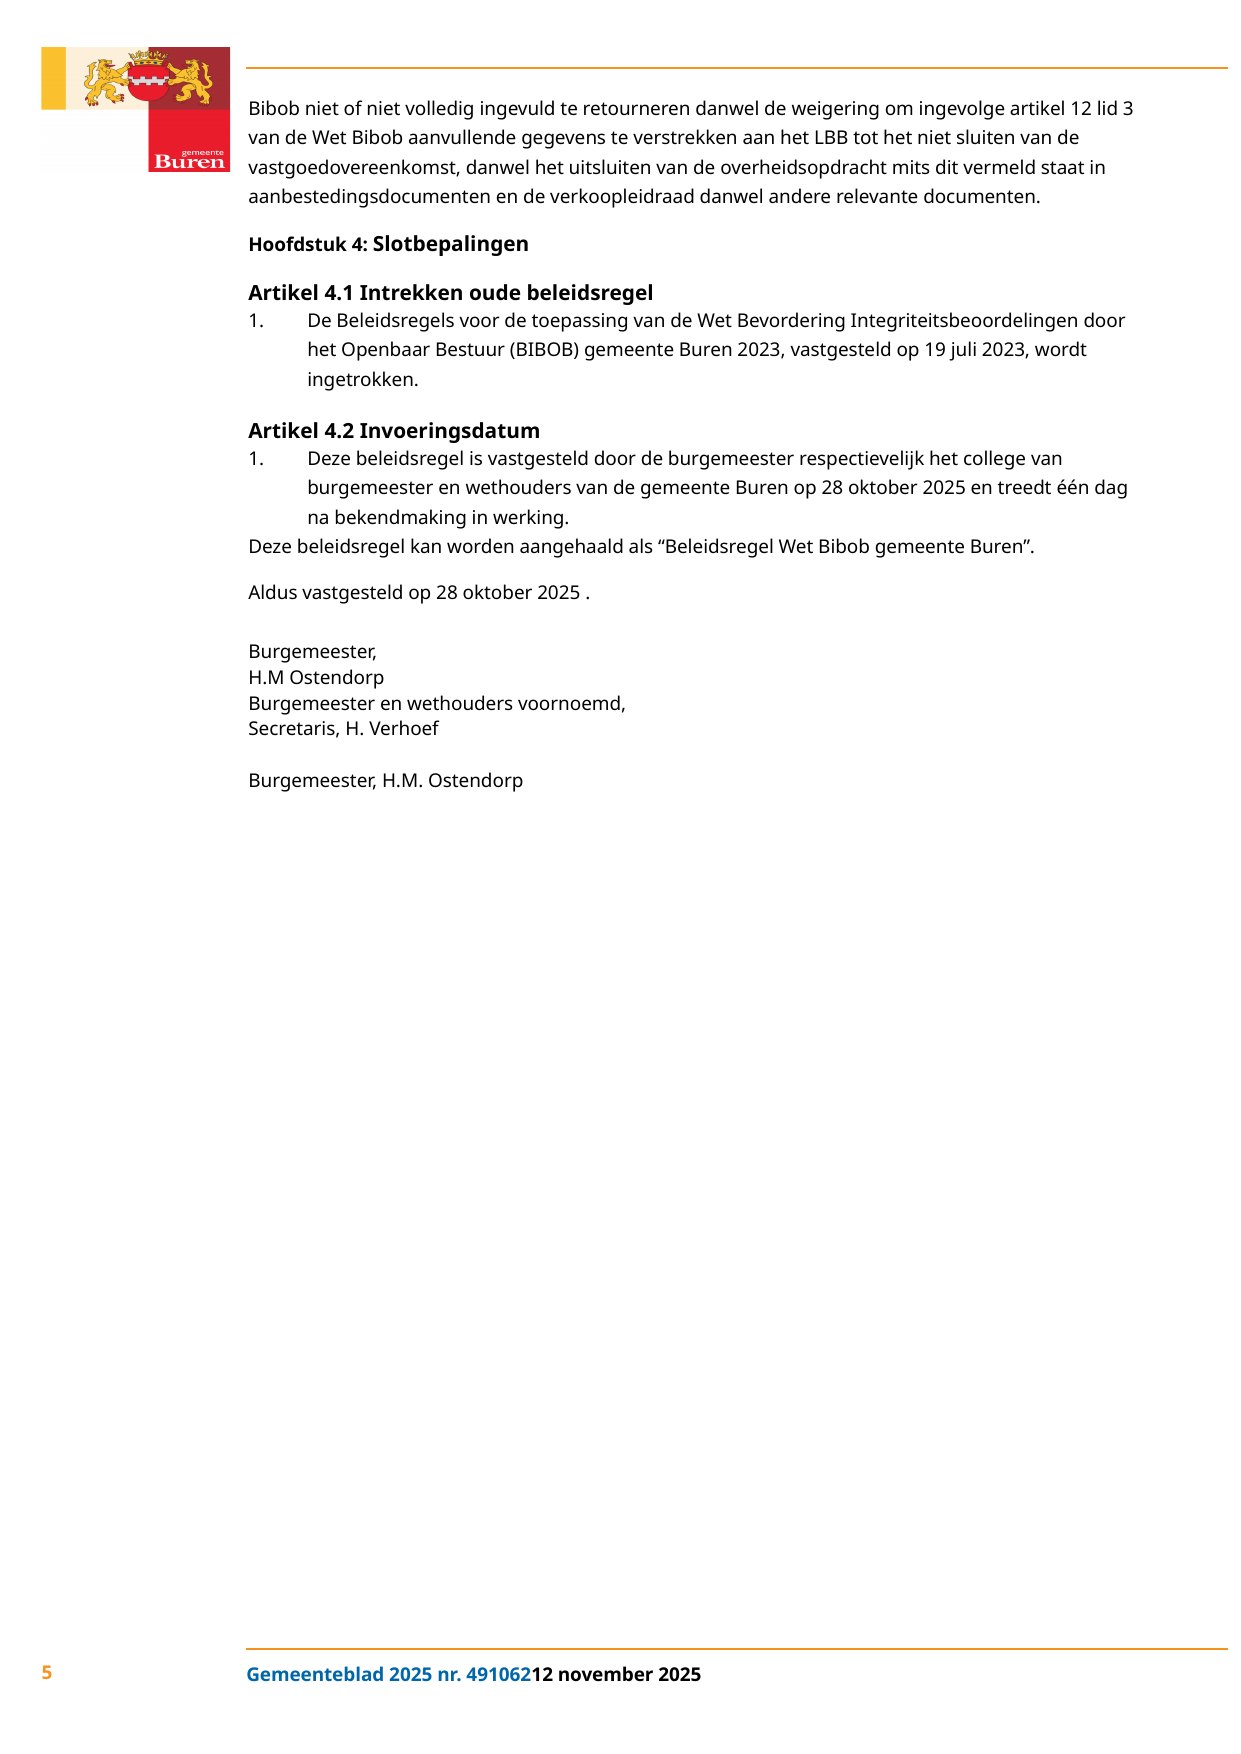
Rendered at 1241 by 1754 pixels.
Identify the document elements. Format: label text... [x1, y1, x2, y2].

text Burgemeester, H.M. Ostendorp [248, 767, 1152, 793]
list Deze beleidsregel is vastgesteld door de burgemeester respectievelijk het college van burgemeester en wethouders van de gemeente Buren op 28 oktober 2025 en treedt één dag na bekendmaking in werking. [248, 445, 1152, 530]
text Burgemeester, [248, 638, 1152, 664]
text Hoofdstuk 4: Slotbepalingen [248, 229, 1152, 258]
text Artikel 4.1 Intrekken oude beleidsregel [248, 278, 1152, 307]
text Secretaris, H. Verhoef [248, 716, 1152, 741]
text Aldus vastgesteld op 28 oktober 2025 . [248, 579, 1152, 605]
picture [41, 47, 231, 172]
text Deze beleidsregel kan worden aangehaald als “Beleidsregel Wet Bibob gemeente Buren”. [248, 534, 1152, 559]
text Artikel 4.2 Invoeringsdatum [248, 416, 1152, 445]
text Burgemeester en wethouders voornoemd, [248, 690, 1152, 716]
list De Beleidsregels voor de toepassing van de Wet Bevordering Integriteitsbeoordelingen door het Openbaar Bestuur (BIBOB) gemeente Buren 2023, vastgesteld op 19 juli 2023, wordt ingetrokken. [248, 307, 1152, 392]
text Bibob niet of niet volledig ingevuld te retourneren danwel de weigering om ingevolge artikel 12 lid 3 van de Wet Bibob aanvullende gegevens te verstrekken aan het LBB tot het niet sluiten van de vastgoedovereenkomst, danwel het uitsluiten van de overheidsopdracht mits dit vermeld staat in aanbestedingsdocumenten en de verkoopleidraad danwel andere relevante documenten. [248, 95, 1152, 209]
text H.M Ostendorp [248, 664, 1152, 690]
